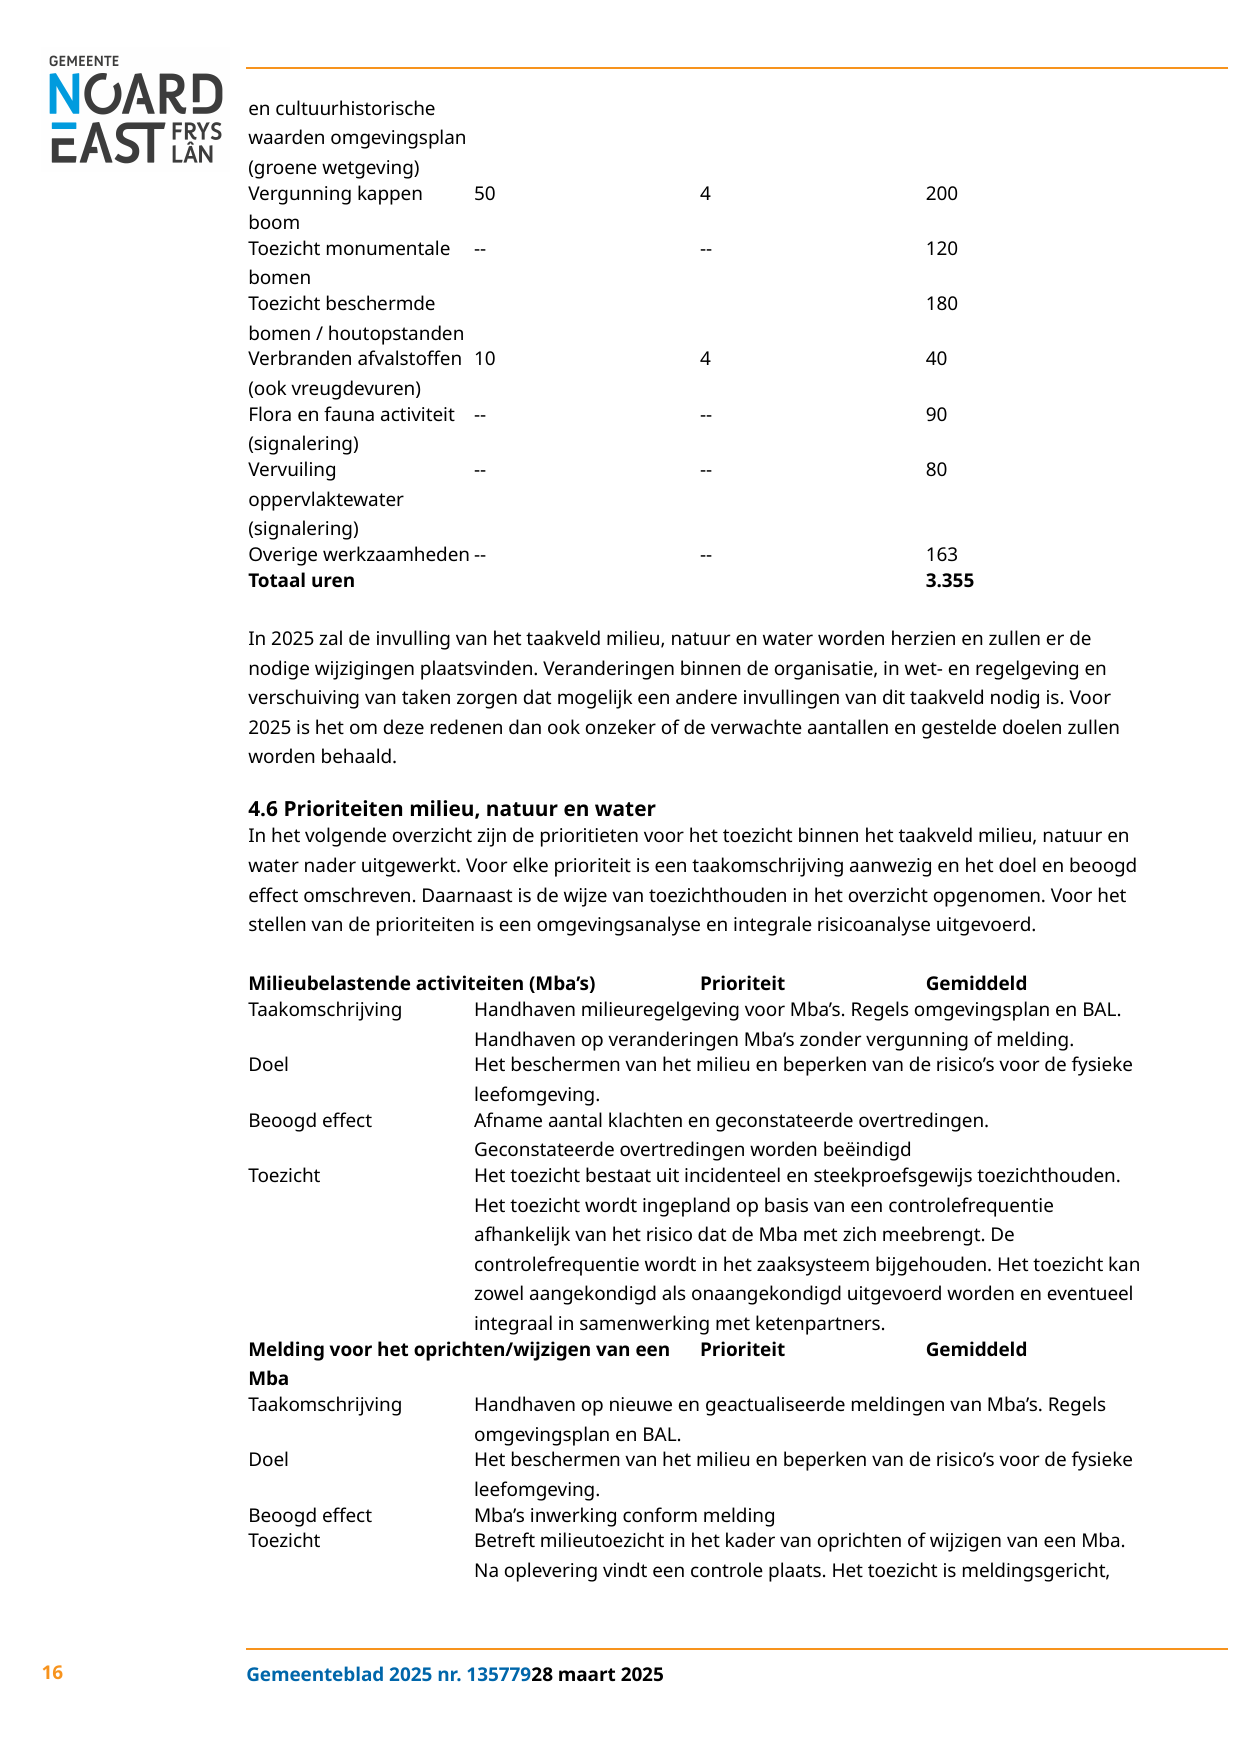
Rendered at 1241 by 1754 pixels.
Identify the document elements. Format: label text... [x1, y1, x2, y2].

text In 2025 zal de invulling van het taakveld milieu, natuur en water worden herzien en zullen er de nodige wijzigingen plaatsvinden. Veranderingen binnen de organisatie, in wet- en regelgeving en verschuiving van taken zorgen dat mogelijk een andere invullingen van dit taakveld nodig is. Voor 2025 is het om deze redenen dan ook onzeker of de verwachte aantallen en gestelde doelen zullen worden behaald. [248, 625, 1152, 769]
table_cell Taakomschrijving [248, 1391, 474, 1447]
table_cell Flora en fauna activiteit (signalering) [248, 401, 474, 456]
table_cell Vervuiling oppervlaktewater (signalering) [248, 456, 474, 541]
table_cell 80 [926, 456, 1152, 541]
table_cell Betreft milieutoezicht in het kader van oprichten of wijzigen van een Mba. Na oplevering vindt een controle plaats. Het toezicht is meldingsgericht, [474, 1528, 1152, 1583]
picture [41, 47, 231, 172]
table_cell Verbranden afvalstoffen (ook vreugdevuren) [248, 346, 474, 401]
table_cell Mba’s inwerking conform melding [474, 1502, 1152, 1528]
table_cell -- [474, 235, 700, 290]
table_cell Vergunning kappen boom [248, 180, 474, 235]
table_cell Beoogd effect [248, 1502, 474, 1528]
table_cell Handhaven op nieuwe en geactualiseerde meldingen van Mba’s. Regels omgevingsplan en BAL. [474, 1391, 1152, 1447]
table_cell Toezicht [248, 1162, 474, 1336]
table_header Prioriteit [700, 971, 926, 996]
table_cell Het beschermen van het milieu en beperken van de risico’s voor de fysieke leefomgeving. [474, 1447, 1152, 1502]
table_cell Doel [248, 1447, 474, 1502]
table_cell -- [700, 401, 926, 456]
table_cell Taakomschrijving [248, 996, 474, 1052]
table_cell Het toezicht bestaat uit incidenteel en steekproefsgewijs toezichthouden. Het toezicht wordt ingepland op basis van een controlefrequentie afhankelijk van het risico dat de Mba met zich meebrengt. De controlefrequentie wordt in het zaaksysteem bijgehouden. Het toezicht kan zowel aangekondigd als onaangekondigd uitgevoerd worden en eventueel integraal in samenwerking met ketenpartners. [474, 1162, 1152, 1336]
table_cell -- [474, 95, 700, 180]
table_cell 50 [474, 180, 700, 235]
table_cell 40 [926, 346, 1152, 401]
table_cell 90 [926, 401, 1152, 456]
table_cell 120 [926, 235, 1152, 290]
table_cell 163 [926, 541, 1152, 567]
table_cell -- [700, 235, 926, 290]
table_cell 200 [926, 180, 1152, 235]
table_cell Toezicht [248, 1528, 474, 1583]
table_cell -- [700, 95, 926, 180]
table_cell Melding voor het oprichten/wijzigen van een Mba [248, 1336, 700, 1391]
table_cell Handhaven milieuregelgeving voor Mba’s. Regels omgevingsplan en BAL. Handhaven op veranderingen Mba’s zonder vergunning of melding. [474, 996, 1152, 1052]
table_cell Beoogd effect [248, 1107, 474, 1162]
table_cell -- [474, 541, 700, 567]
table_cell 3.355 [926, 567, 1152, 593]
table_cell Overige werkzaamheden [248, 541, 474, 567]
table_cell Prioriteit [700, 1336, 926, 1391]
table_cell -- [700, 541, 926, 567]
table_cell Toezicht monumentale bomen [248, 235, 474, 290]
table_cell Gemiddeld [926, 1336, 1152, 1391]
text In het volgende overzicht zijn de prioritieten voor het toezicht binnen het taakveld milieu, natuur en water nader uitgewerkt. Voor elke prioriteit is een taakomschrijving aanwezig en het doel en beoogd effect omschreven. Daarnaast is de wijze van toezichthouden in het overzicht opgenomen. Voor het stellen van de prioriteiten is een omgevingsanalyse en integrale risicoanalyse uitgevoerd. [248, 823, 1152, 937]
table_cell Doel [248, 1052, 474, 1107]
table_header Gemiddeld [926, 971, 1152, 996]
table_cell -- [474, 456, 700, 541]
table_cell 4 [700, 346, 926, 401]
table_cell [700, 290, 926, 346]
table_cell Het beschermen van het milieu en beperken van de risico’s voor de fysieke leefomgeving. [474, 1052, 1152, 1107]
table_cell [474, 290, 700, 346]
table_cell Afname aantal klachten en geconstateerde overtredingen. Geconstateerde overtredingen worden beëindigd [474, 1107, 1152, 1162]
table_cell 180 [926, 290, 1152, 346]
table_cell -- [700, 456, 926, 541]
table_cell -- [474, 401, 700, 456]
text 4.6 Prioriteiten milieu, natuur en water [248, 794, 1152, 823]
table_cell en cultuurhistorische waarden omgevingsplan (groene wetgeving) [248, 95, 474, 180]
table_header Milieubelastende activiteiten (Mba’s) [248, 971, 700, 996]
table_cell [926, 95, 1152, 180]
table_cell Totaal uren [248, 567, 926, 593]
table_cell 4 [700, 180, 926, 235]
table_cell Toezicht beschermde bomen / houtopstanden [248, 290, 474, 346]
table_cell 10 [474, 346, 700, 401]
